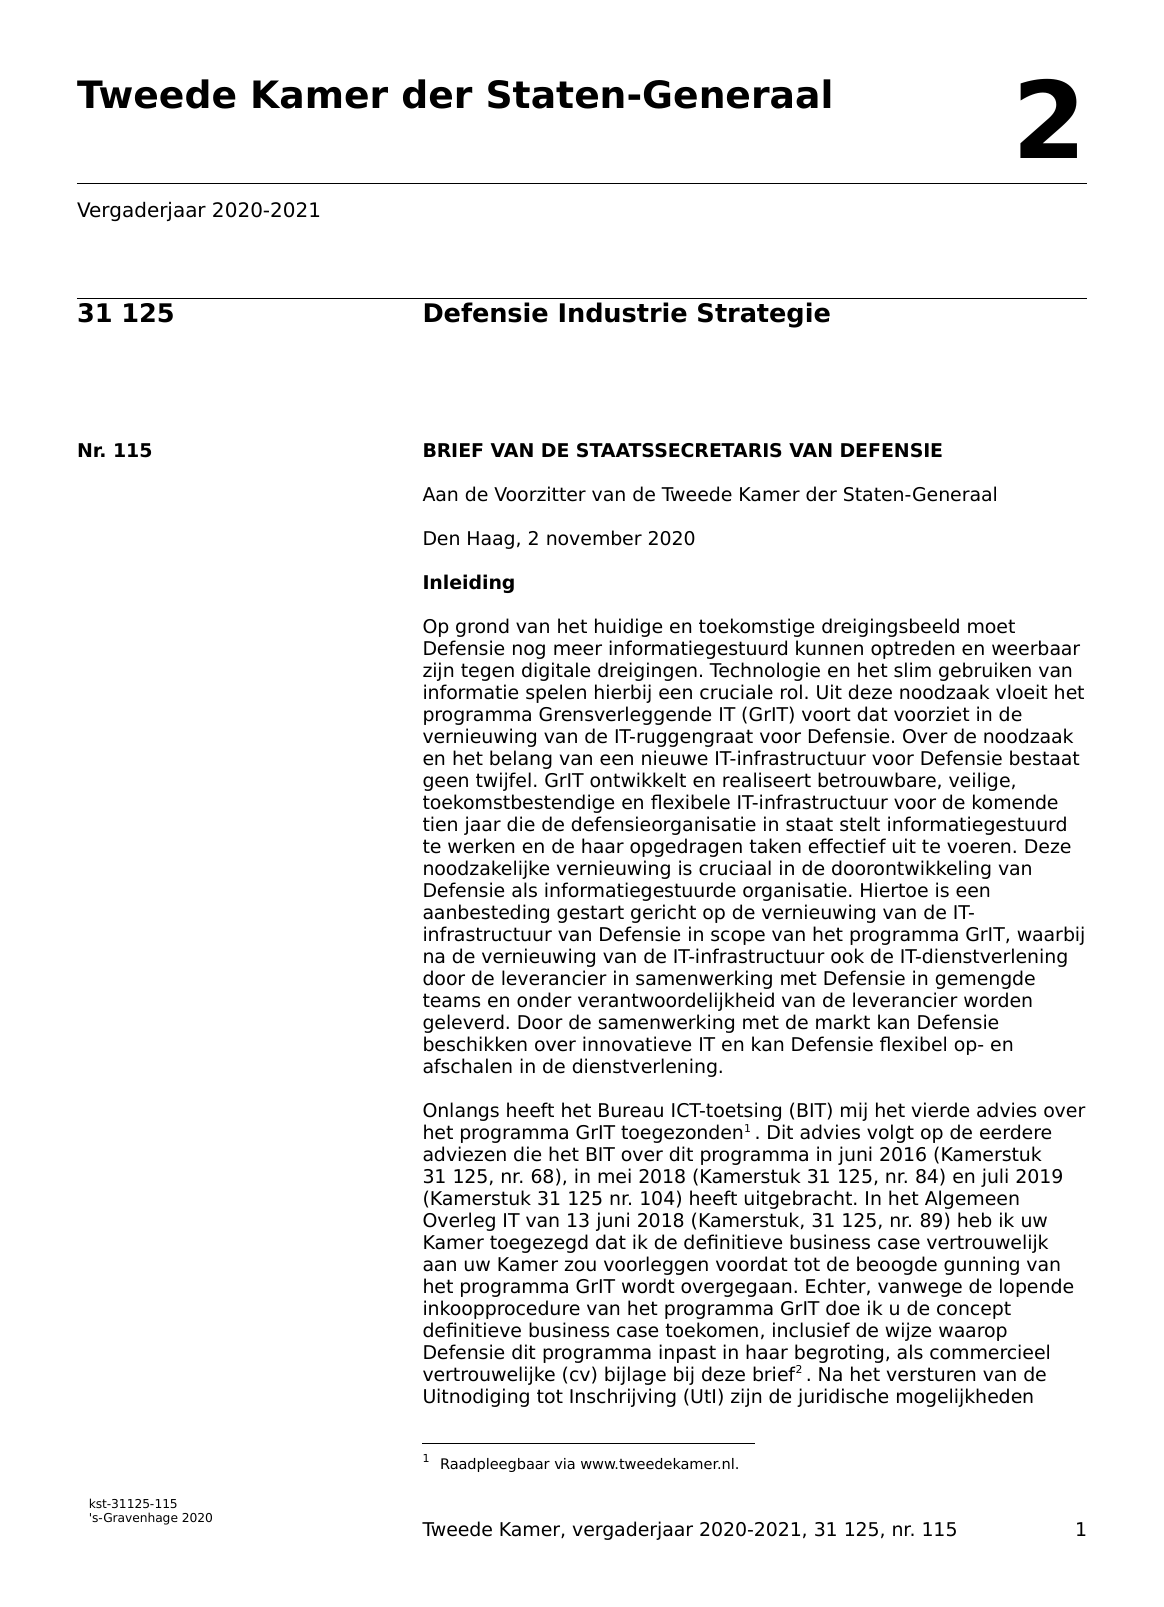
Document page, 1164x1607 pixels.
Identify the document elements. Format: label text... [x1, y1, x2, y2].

text 's-Gravenhage 2020 [88, 1511, 323, 1525]
text kst-31125-115 [88, 1497, 323, 1511]
text Op grond van het huidige en toekomstige dreigingsbeeld moet Defensie nog meer informatiegestuurd kunnen optreden en weerbaar zijn tegen digitale dreigingen. Technologie en het slim gebruiken van informatie spelen hierbij een cruciale rol. Uit deze noodzaak vloeit het programma Grensverleggende IT (GrIT) voort dat voorziet in de vernieuwing van de IT-ruggengraat voor Defensie. Over de noodzaak en het belang van een nieuwe IT-infrastructuur voor Defensie bestaat geen twijfel. GrIT ontwikkelt en realiseert betrouwbare, veilige, toekomstbestendige en flexibele IT-infrastructuur voor de komende tien jaar die de defensieorganisatie in staat stelt informatiegestuurd te werken en de haar opgedragen taken effectief uit te voeren. Deze noodzakelijke vernieuwing is cruciaal in de doorontwikkeling van Defensie als informatiegestuurde organisatie. Hiertoe is een aanbesteding gestart gericht op de vernieuwing van de IT-infrastructuur van Defensie in scope van het programma GrIT, waarbij na de vernieuwing van de IT-infrastructuur ook de IT-dienstverlening door de leverancier in samenwerking met Defensie in gemengde teams en onder verantwoordelijkheid van de leverancier worden geleverd. Door de samenwerking met de markt kan Defensie beschikken over innovatieve IT en kan Defensie flexibel op- en afschalen in de dienstverlening. [422, 616, 1087, 1078]
subtitle Inleiding [422, 572, 1087, 594]
subtitle 31 125 Defensie Industrie Strategie [77, 299, 1087, 329]
table_header 2 [886, 59, 1087, 183]
subtitle Nr. 115 BRIEF VAN DE STAATSSECRETARIS VAN DEFENSIE [77, 440, 1087, 462]
table_header Tweede Kamer der Staten-Generaal [77, 59, 886, 183]
text Raadpleegbaar via www.tweedekamer.nl. [422, 1452, 1087, 1474]
text Onlangs heeft het Bureau ICT-toetsing (BIT) mij het vierde advies over het programma GrIT toegezonden. Dit advies volgt op de eerdere adviezen die het BIT over dit programma in juni 2016 (Kamerstuk 31 125, nr. 68), in mei 2018 (Kamerstuk 31 125, nr. 84) en juli 2019 (Kamerstuk 31 125 nr. 104) heeft uitgebracht. In het Algemeen Overleg IT van 13 juni 2018 (Kamerstuk, 31 125, nr. 89) heb ik uw Kamer toegezegd dat ik de definitieve business case vertrouwelijk aan uw Kamer zou voorleggen voordat tot de beoogde gunning van het programma GrIT wordt overgegaan. Echter, vanwege de lopende inkoopprocedure van het programma GrIT doe ik u de concept definitieve business case toekomen, inclusief de wijze waarop Defensie dit programma inpast in haar begroting, als commercieel vertrouwelijke (cv) bijlage bij deze brief. Na het versturen van de Uitnodiging tot Inschrijving (UtI) zijn de juridische mogelijkheden [422, 1100, 1087, 1408]
text Aan de Voorzitter van de Tweede Kamer der Staten-Generaal [422, 484, 1087, 506]
table_cell Vergaderjaar 2020-2021 [77, 184, 1087, 298]
text Den Haag, 2 november 2020 [422, 528, 1087, 550]
